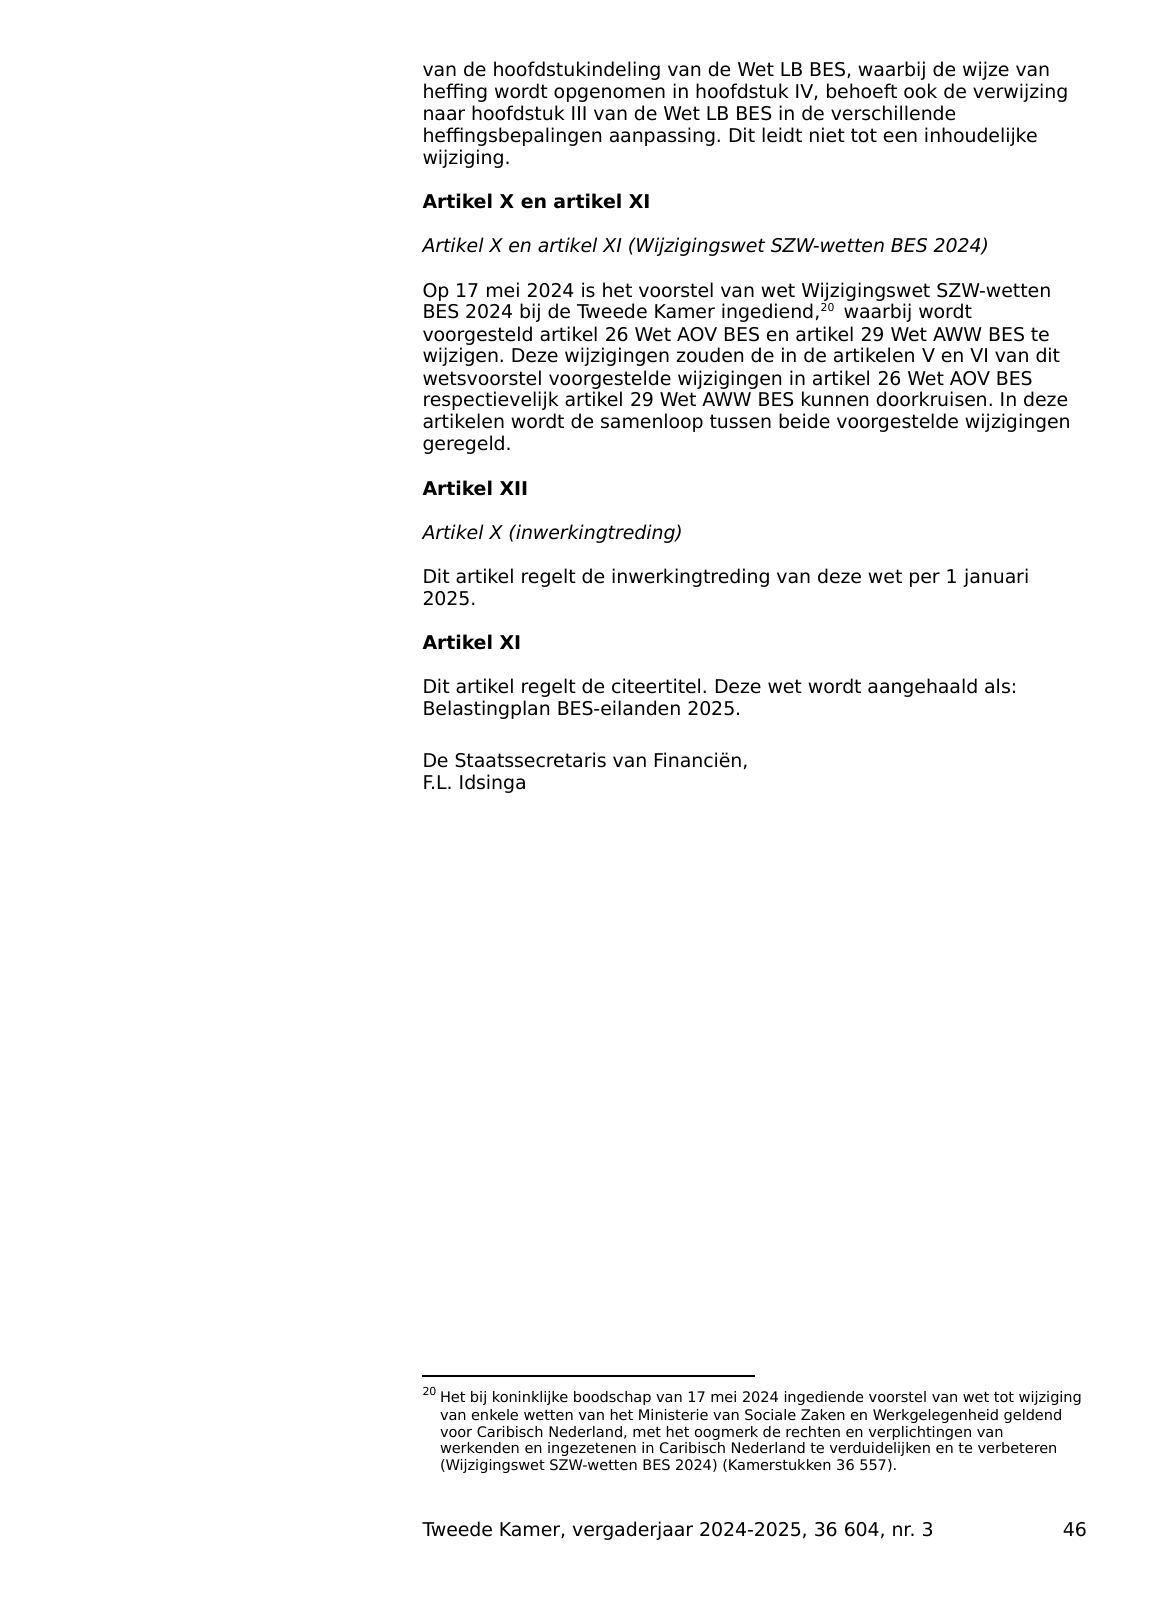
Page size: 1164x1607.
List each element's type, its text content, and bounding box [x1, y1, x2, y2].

text Het bij koninklijke boodschap van 17 mei 2024 ingediende voorstel van wet tot wijziging van enkele wetten van het Ministerie van Sociale Zaken en Werkgelegenheid geldend voor Caribisch Nederland, met het oogmerk de rechten en verplichtingen van werkenden en ingezetenen in Caribisch Nederland te verduidelijken en te verbeteren (Wijzigingswet SZW-wetten BES 2024) (Kamerstukken 36 557). [422, 1385, 1087, 1474]
subtitle Artikel XI [422, 632, 1087, 654]
subtitle Artikel X en artikel XI (Wijzigingswet SZW-wetten BES 2024) [422, 235, 1087, 257]
text De Staatssecretaris van Financiën, F.L. Idsinga [422, 750, 1087, 794]
subtitle Artikel X en artikel XI [422, 191, 1087, 213]
text Op 17 mei 2024 is het voorstel van wet Wijzigingswet SZW-wetten BES 2024 bij de Tweede Kamer ingediend, waarbij wordt voorgesteld artikel 26 Wet AOV BES en artikel 29 Wet AWW BES te wijzigen. Deze wijzigingen zouden de in de artikelen V en VI van dit wetsvoorstel voorgestelde wijzigingen in artikel 26 Wet AOV BES respectievelijk artikel 29 Wet AWW BES kunnen doorkruisen. In deze artikelen wordt de samenloop tussen beide voorgestelde wijzigingen geregeld. [422, 279, 1087, 455]
text Dit artikel regelt de citeertitel. Deze wet wordt aangehaald als: Belastingplan BES-eilanden 2025. [422, 676, 1087, 720]
text van de hoofdstukindeling van de Wet LB BES, waarbij de wijze van heffing wordt opgenomen in hoofdstuk IV, behoeft ook de verwijzing naar hoofdstuk III van de Wet LB BES in de verschillende heffingsbepalingen aanpassing. Dit leidt niet tot een inhoudelijke wijziging. [422, 59, 1087, 169]
text Dit artikel regelt de inwerkingtreding van deze wet per 1 januari 2025. [422, 566, 1087, 610]
subtitle Artikel X (inwerkingtreding) [422, 522, 1087, 544]
subtitle Artikel XII [422, 477, 1087, 499]
